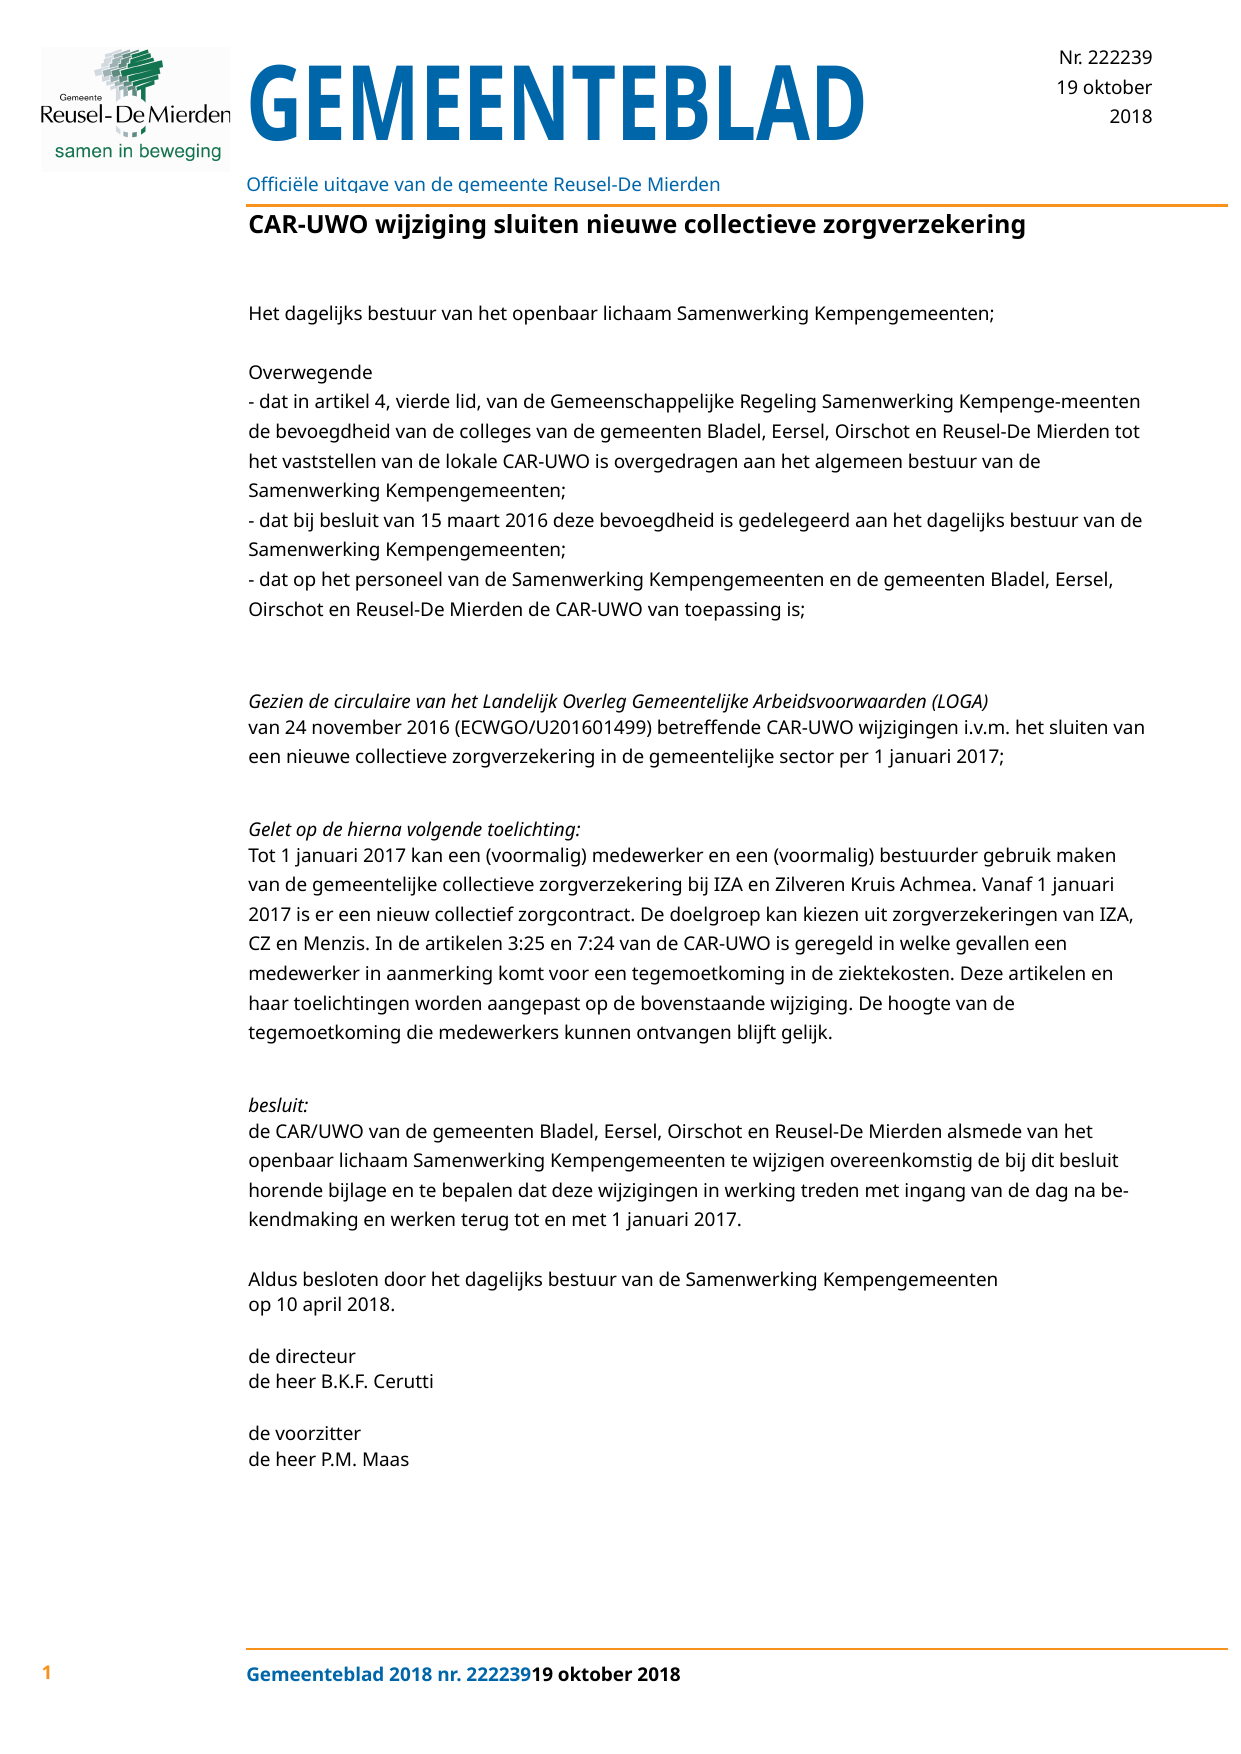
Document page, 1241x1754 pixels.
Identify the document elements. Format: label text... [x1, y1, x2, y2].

picture [41, 47, 231, 172]
text op 10 april 2018. [248, 1291, 1152, 1317]
text besluit: [248, 1092, 1152, 1118]
text de heer P.M. Maas [248, 1446, 1152, 1472]
text de voorzitter [248, 1420, 1152, 1446]
text de CAR/UWO van de gemeenten Bladel, Eersel, Oirschot en Reusel-De Mierden alsmede van het openbaar lichaam Samenwerking Kempengemeenten te wijzigen overeenkomstig de bij dit besluit horende bijlage en te bepalen dat deze wijzigingen in werking treden met ingang van de dag na be-kendmaking en werken terug tot en met 1 januari 2017. [248, 1118, 1152, 1232]
text CAR-UWO wijziging sluiten nieuwe collectieve zorgverzekering [248, 207, 1152, 241]
text van 24 november 2016 (ECWGO/U201601499) betreffende CAR-UWO wijzigingen i.v.m. het sluiten van een nieuwe collectieve zorgverzekering in de gemeentelijke sector per 1 januari 2017; [248, 714, 1152, 769]
text Het dagelijks bestuur van het openbaar lichaam Samenwerking Kempengemeenten; [248, 300, 1152, 326]
text de heer B.K.F. Cerutti [248, 1369, 1152, 1394]
text Overwegende [248, 359, 1152, 385]
text - dat bij besluit van 15 maart 2016 deze bevoegdheid is gedelegeerd aan het dagelijks bestuur van de Samenwerking Kempengemeenten; [248, 507, 1152, 562]
text Gezien de circulaire van het Landelijk Overleg Gemeentelijke Arbeidsvoorwaarden (LOGA) [248, 688, 1152, 714]
text de directeur [248, 1343, 1152, 1369]
text Tot 1 januari 2017 kan een (voormalig) medewerker en een (voormalig) bestuurder gebruik maken van de gemeentelijke collectieve zorgverzekering bij IZA en Zilveren Kruis Achmea. Vanaf 1 januari 2017 is er een nieuw collectief zorgcontract. De doelgroep kan kiezen uit zorgverzekeringen van IZA, CZ en Menzis. In de artikelen 3:25 en 7:24 van de CAR-UWO is geregeld in welke gevallen een medewerker in aanmerking komt voor een tegemoetkoming in de ziektekosten. Deze artikelen en haar toelichtingen worden aangepast op de bovenstaande wijziging. De hoogte van de tegemoetkoming die medewerkers kunnen ontvangen blijft gelijk. [248, 842, 1152, 1045]
text - dat in artikel 4, vierde lid, van de Gemeenschappelijke Regeling Samenwerking Kempenge-meenten de bevoegdheid van de colleges van de gemeenten Bladel, Eersel, Oirschot en Reusel-De Mierden tot het vaststellen van de lokale CAR-UWO is overgedragen aan het algemeen bestuur van de Samenwerking Kempengemeenten; [248, 389, 1152, 503]
text Aldus besloten door het dagelijks bestuur van de Samenwerking Kempengemeenten [248, 1266, 1152, 1291]
text Gelet op de hierna volgende toelichting: [248, 816, 1152, 842]
text - dat op het personeel van de Samenwerking Kempengemeenten en de gemeenten Bladel, Eersel, Oirschot en Reusel-De Mierden de CAR-UWO van toepassing is; [248, 566, 1152, 621]
